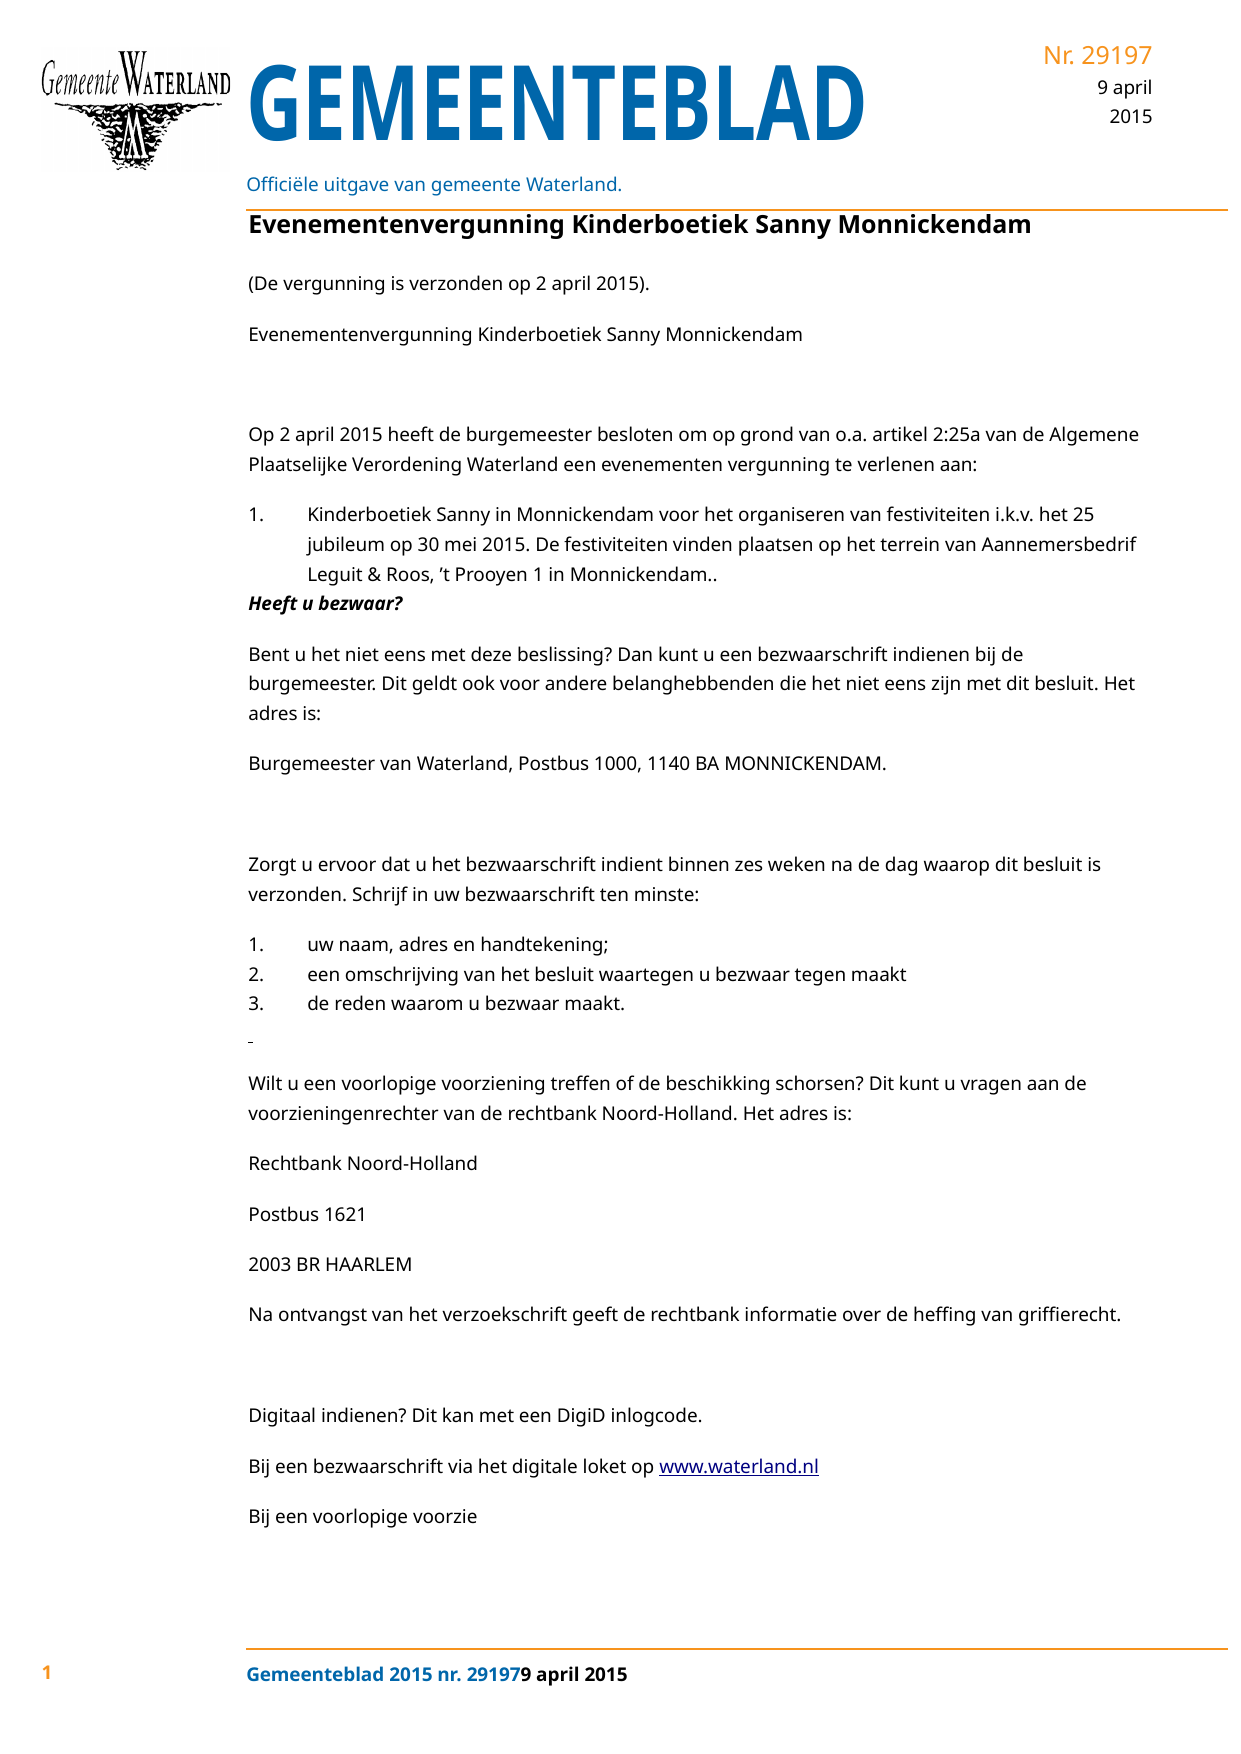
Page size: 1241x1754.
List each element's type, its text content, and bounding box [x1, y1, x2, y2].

text Evenementenvergunning Kinderboetiek Sanny Monnickendam [248, 321, 1152, 346]
text Evenementenvergunning Kinderboetiek Sanny Monnickendam [248, 211, 1152, 241]
text Op 2 april 2015 heeft de burgemeester besloten om op grond van o.a. artikel 2:25a van de Algemene Plaatselijke Verordening Waterland een evenementen vergunning te verlenen aan: [248, 422, 1152, 477]
list uw naam, adres en handtekening; [248, 931, 1152, 957]
list Kinderboetiek Sanny in Monnickendam voor het organiseren van festiviteiten i.k.v. het 25 jubileum op 30 mei 2015. De festiviteiten vinden plaatsen op het terrein van Aannemersbedrif Leguit & Roos, ’t Prooyen 1 in Monnickendam.. [248, 502, 1152, 586]
text Na ontvangst van het verzoekschrift geeft de rechtbank informatie over de heffing van griffierecht. [248, 1302, 1152, 1327]
text Heeft u bezwaar? [248, 590, 1152, 616]
picture [41, 47, 231, 172]
text Rechtbank Noord-Holland [248, 1150, 1152, 1176]
text 2003 BR HAARLEM [248, 1251, 1152, 1277]
text Digitaal indienen? Dit kan met een DigiD inlogcode. [248, 1402, 1152, 1428]
text Burgemeester van Waterland, Postbus 1000, 1140 BA MONNICKENDAM. [248, 750, 1152, 776]
text Bent u het niet eens met deze beslissing? Dan kunt u een bezwaarschrift indienen bij de burgemeester. Dit geldt ook voor andere belanghebbenden die het niet eens zijn met dit besluit. Het adres is: [248, 641, 1152, 726]
list een omschrijving van het besluit waartegen u bezwaar tegen maakt [248, 961, 1152, 986]
text (De vergunning is verzonden op 2 april 2015). [248, 270, 1152, 296]
text Postbus 1621 [248, 1201, 1152, 1226]
text Wilt u een voorlopige voorziening treffen of de beschikking schorsen? Dit kunt u vragen aan de voorzieningenrechter van de rechtbank Noord-Holland. Het adres is: [248, 1070, 1152, 1126]
text Bij een bezwaarschrift via het digitale loket op www.waterland.nl [248, 1453, 1152, 1478]
text Zorgt u ervoor dat u het bezwaarschrift indient binnen zes weken na de dag waarop dit besluit is verzonden. Schrijf in uw bezwaarschrift ten minste: [248, 851, 1152, 906]
text Bij een voorlopige voorzie [248, 1503, 1152, 1529]
list de reden waarom u bezwaar maakt. [248, 990, 1152, 1016]
